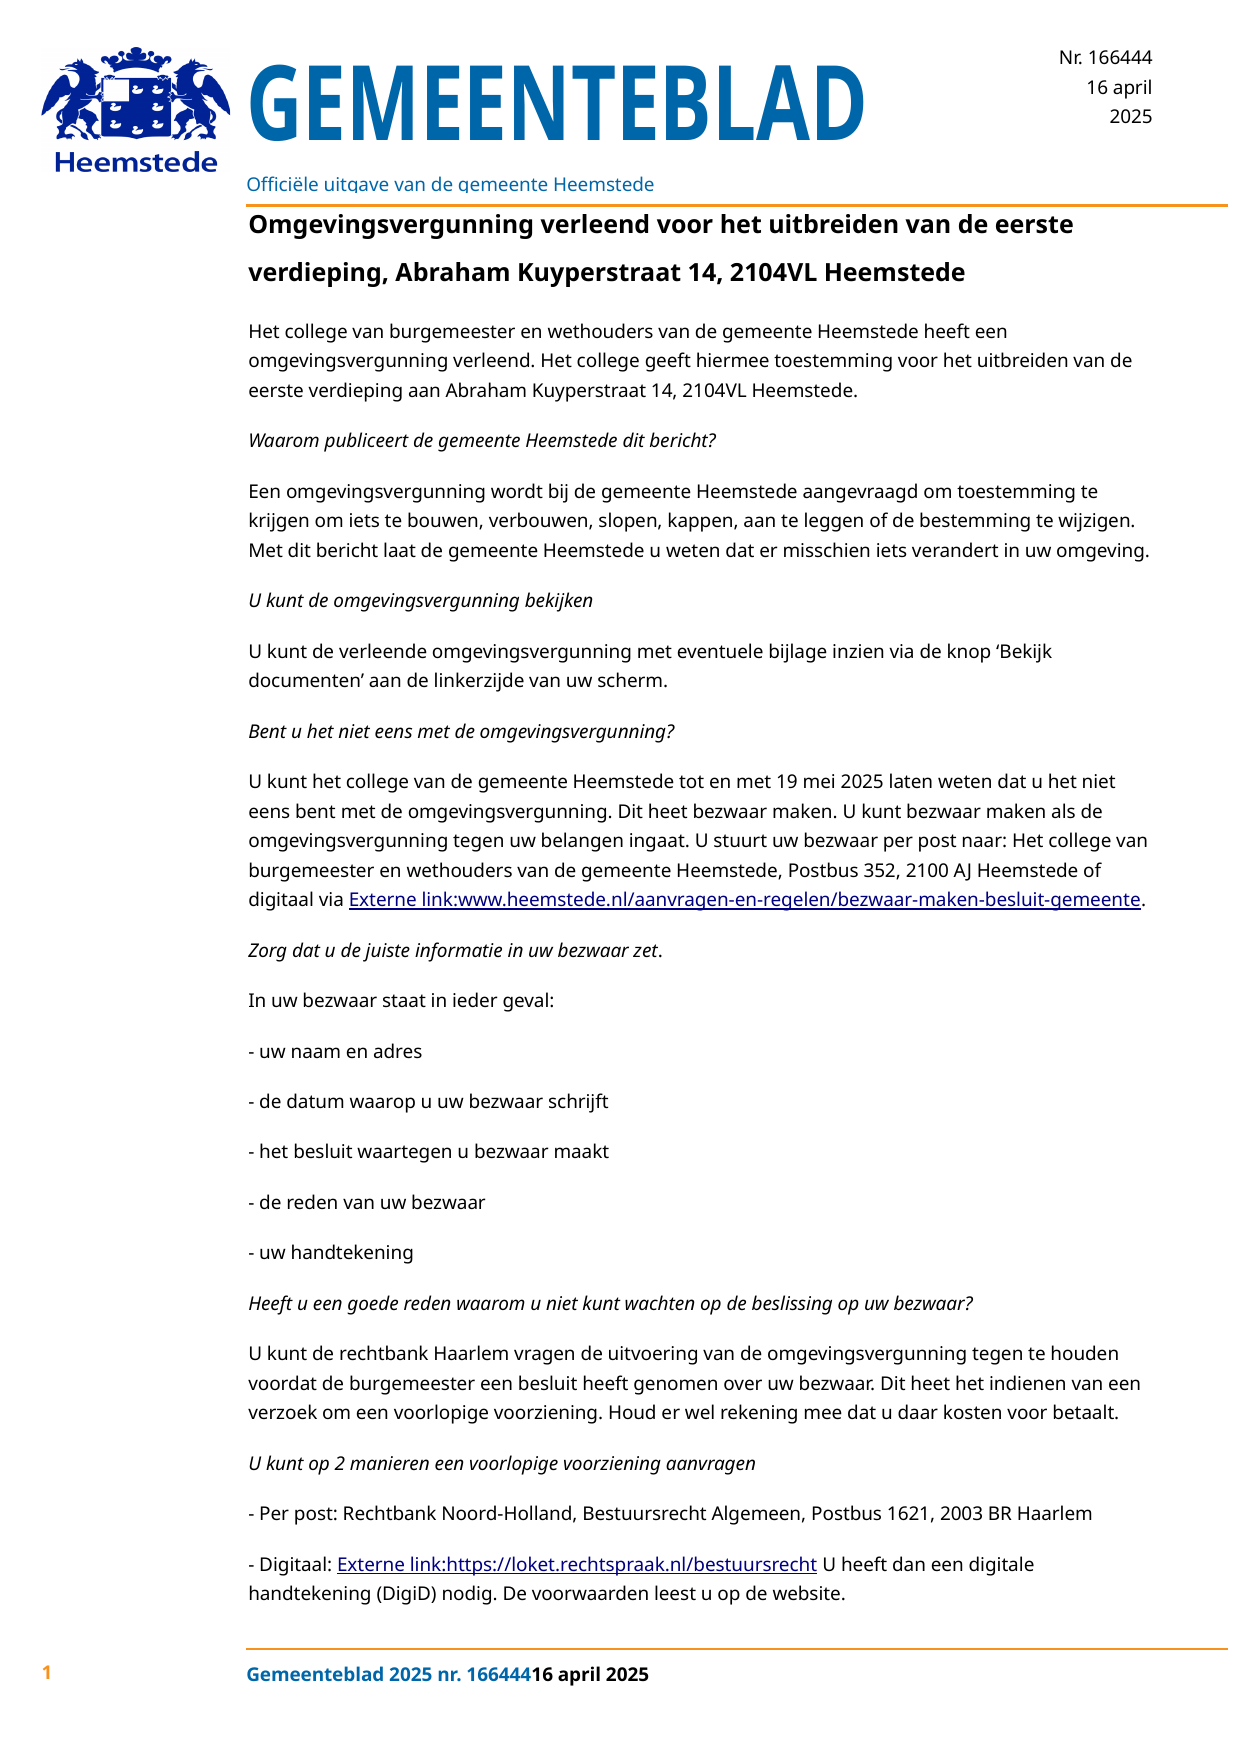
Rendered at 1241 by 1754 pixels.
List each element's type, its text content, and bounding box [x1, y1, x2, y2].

text Zorg dat u de juiste informatie in uw bezwaar zet. [248, 937, 1152, 963]
text U kunt de rechtbank Haarlem vragen de uitvoering van de omgevingsvergunning tegen te houden voordat de burgemeester een besluit heeft genomen over uw bezwaar. Dit heet het indienen van een verzoek om een voorlopige voorziening. Houd er wel rekening mee dat u daar kosten voor betaalt. [248, 1340, 1152, 1425]
text Een omgevingsvergunning wordt bij de gemeente Heemstede aangevraagd om toestemming te krijgen om iets te bouwen, verbouwen, slopen, kappen, aan te leggen of de bestemming te wijzigen. Met dit bericht laat de gemeente Heemstede u weten dat er misschien iets verandert in uw omgeving. [248, 478, 1152, 563]
text U kunt de omgevingsvergunning bekijken [248, 587, 1152, 613]
text - het besluit waartegen u bezwaar maakt [248, 1139, 1152, 1164]
text - uw naam en adres [248, 1038, 1152, 1064]
text Omgevingsvergunning verleend voor het uitbreiden van de eerste verdieping, Abraham Kuyperstraat 14, 2104VL Heemstede [248, 207, 1152, 288]
text U kunt de verleende omgevingsvergunning met eventuele bijlage inzien via de knop ‘Bekijk documenten’ aan de linkerzijde van uw scherm. [248, 638, 1152, 693]
text Waarom publiceert de gemeente Heemstede dit bericht? [248, 427, 1152, 453]
text - de reden van uw bezwaar [248, 1189, 1152, 1215]
text U kunt op 2 manieren een voorlopige voorziening aanvragen [248, 1450, 1152, 1476]
text - uw handtekening [248, 1239, 1152, 1265]
picture [41, 47, 231, 172]
text Heeft u een goede reden waarom u niet kunt wachten op de beslissing op uw bezwaar? [248, 1290, 1152, 1316]
text Bent u het niet eens met de omgevingsvergunning? [248, 718, 1152, 744]
text - Digitaal: Externe link:https://loket.rechtspraak.nl/bestuursrecht U heeft dan een digitale handtekening (DigiD) nodig. De voorwaarden leest u op de website. [248, 1551, 1152, 1606]
text U kunt het college van de gemeente Heemstede tot en met 19 mei 2025 laten weten dat u het niet eens bent met de omgevingsvergunning. Dit heet bezwaar maken. U kunt bezwaar maken als de omgevingsvergunning tegen uw belangen ingaat. U stuurt uw bezwaar per post naar: Het college van burgemeester en wethouders van de gemeente Heemstede, Postbus 352, 2100 AJ Heemstede of digitaal via Externe link:www.heemstede.nl/aanvragen-en-regelen/bezwaar-maken-besluit-gemeente. [248, 768, 1152, 912]
text In uw bezwaar staat in ieder geval: [248, 987, 1152, 1013]
text - de datum waarop u uw bezwaar schrijft [248, 1088, 1152, 1114]
text - Per post: Rechtbank Noord-Holland, Bestuursrecht Algemeen, Postbus 1621, 2003 BR Haarlem [248, 1500, 1152, 1526]
text Het college van burgemeester en wethouders van de gemeente Heemstede heeft een omgevingsvergunning verleend. Het college geeft hiermee toestemming voor het uitbreiden van de eerste verdieping aan Abraham Kuyperstraat 14, 2104VL Heemstede. [248, 318, 1152, 403]
